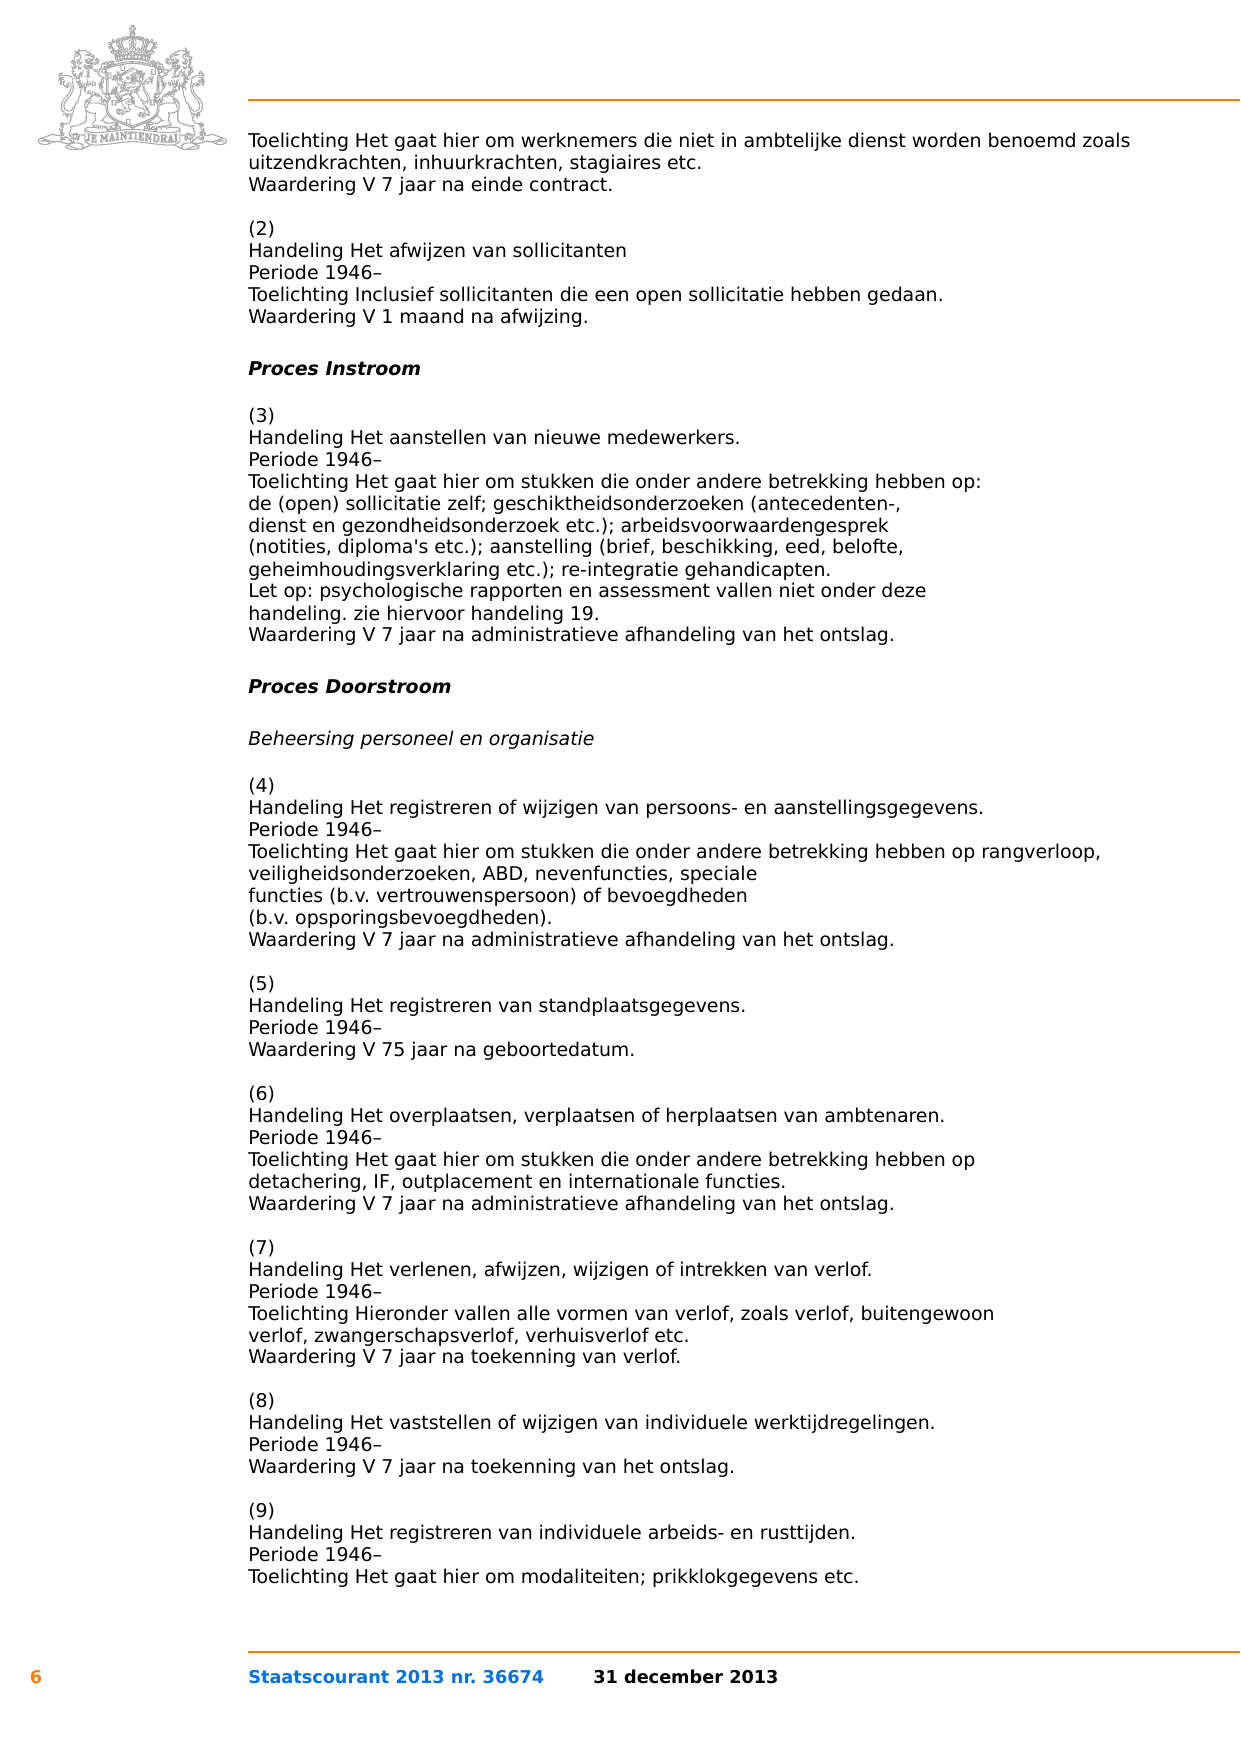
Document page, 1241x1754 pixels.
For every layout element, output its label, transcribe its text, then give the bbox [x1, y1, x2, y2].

picture [38, 25, 227, 150]
text (5) [248, 973, 1163, 995]
text Toelichting Het gaat hier om modaliteiten; prikklokgegevens etc. [248, 1566, 1163, 1588]
text Toelichting Het gaat hier om stukken die onder andere betrekking hebben op rangverloop, veiligheidsonderzoeken, ABD, nevenfuncties, speciale [248, 841, 1163, 885]
text Periode 1946– [248, 448, 1163, 471]
text Toelichting Inclusief sollicitanten die een open sollicitatie hebben gedaan. [248, 284, 1163, 306]
text Periode 1946– [248, 1281, 1163, 1302]
text Waardering V 7 jaar na administratieve afhandeling van het ontslag. [248, 624, 1163, 646]
text (6) [248, 1083, 1163, 1105]
text Handeling Het registreren of wijzigen van persoons- en aanstellingsgegevens. [248, 797, 1163, 819]
text Handeling Het registreren van individuele arbeids- en rusttijden. [248, 1522, 1163, 1544]
text Toelichting Hieronder vallen alle vormen van verlof, zoals verlof, buitengewoon [248, 1302, 1163, 1324]
text Periode 1946– [248, 819, 1163, 841]
text (2) [248, 218, 1163, 240]
text verlof, zwangerschapsverlof, verhuisverlof etc. [248, 1324, 1163, 1346]
text Handeling Het vaststellen of wijzigen van individuele werktijdregelingen. [248, 1412, 1163, 1434]
text Periode 1946– [248, 1127, 1163, 1149]
text (b.v. opsporingsbevoegdheden). [248, 907, 1163, 929]
text Let op: psychologische rapporten en assessment vallen niet onder deze [248, 580, 1163, 602]
text (7) [248, 1237, 1163, 1258]
subtitle Proces Doorstroom [248, 676, 1163, 698]
text Toelichting Het gaat hier om werknemers die niet in ambtelijke dienst worden benoemd zoals uitzendkrachten, inhuurkrachten, stagiaires etc. [248, 130, 1163, 174]
text Waardering V 7 jaar na toekenning van verlof. [248, 1346, 1163, 1368]
text Handeling Het registreren van standplaatsgegevens. [248, 995, 1163, 1017]
text Waardering V 7 jaar na administratieve afhandeling van het ontslag. [248, 1193, 1163, 1215]
text Waardering V 7 jaar na einde contract. [248, 174, 1163, 196]
text handeling. zie hiervoor handeling 19. [248, 602, 1163, 624]
text detachering, IF, outplacement en internationale functies. [248, 1171, 1163, 1193]
text (3) [248, 404, 1163, 427]
text Waardering V 7 jaar na toekenning van het ontslag. [248, 1456, 1163, 1478]
text functies (b.v. vertrouwenspersoon) of bevoegdheden [248, 885, 1163, 907]
text Periode 1946– [248, 1017, 1163, 1039]
text Periode 1946– [248, 1434, 1163, 1456]
text dienst en gezondheidsonderzoek etc.); arbeidsvoorwaardengesprek [248, 514, 1163, 536]
text Toelichting Het gaat hier om stukken die onder andere betrekking hebben op [248, 1149, 1163, 1171]
text (8) [248, 1390, 1163, 1412]
subtitle Beheersing personeel en organisatie [248, 728, 1163, 750]
text Toelichting Het gaat hier om stukken die onder andere betrekking hebben op: [248, 471, 1163, 492]
text Waardering V 1 maand na afwijzing. [248, 306, 1163, 328]
text geheimhoudingsverklaring etc.); re-integratie gehandicapten. [248, 558, 1163, 580]
text Periode 1946– [248, 1544, 1163, 1566]
text (4) [248, 775, 1163, 797]
text Handeling Het overplaatsen, verplaatsen of herplaatsen van ambtenaren. [248, 1105, 1163, 1127]
text (notities, diploma's etc.); aanstelling (brief, beschikking, eed, belofte, [248, 536, 1163, 558]
text Handeling Het aanstellen van nieuwe medewerkers. [248, 427, 1163, 448]
text de (open) sollicitatie zelf; geschiktheidsonderzoeken (antecedenten-, [248, 492, 1163, 514]
text Waardering V 7 jaar na administratieve afhandeling van het ontslag. [248, 929, 1163, 951]
text Periode 1946– [248, 262, 1163, 284]
text Handeling Het afwijzen van sollicitanten [248, 240, 1163, 262]
text Handeling Het verlenen, afwijzen, wijzigen of intrekken van verlof. [248, 1258, 1163, 1281]
subtitle Proces Instroom [248, 358, 1163, 379]
text Waardering V 75 jaar na geboortedatum. [248, 1039, 1163, 1061]
text (9) [248, 1500, 1163, 1522]
